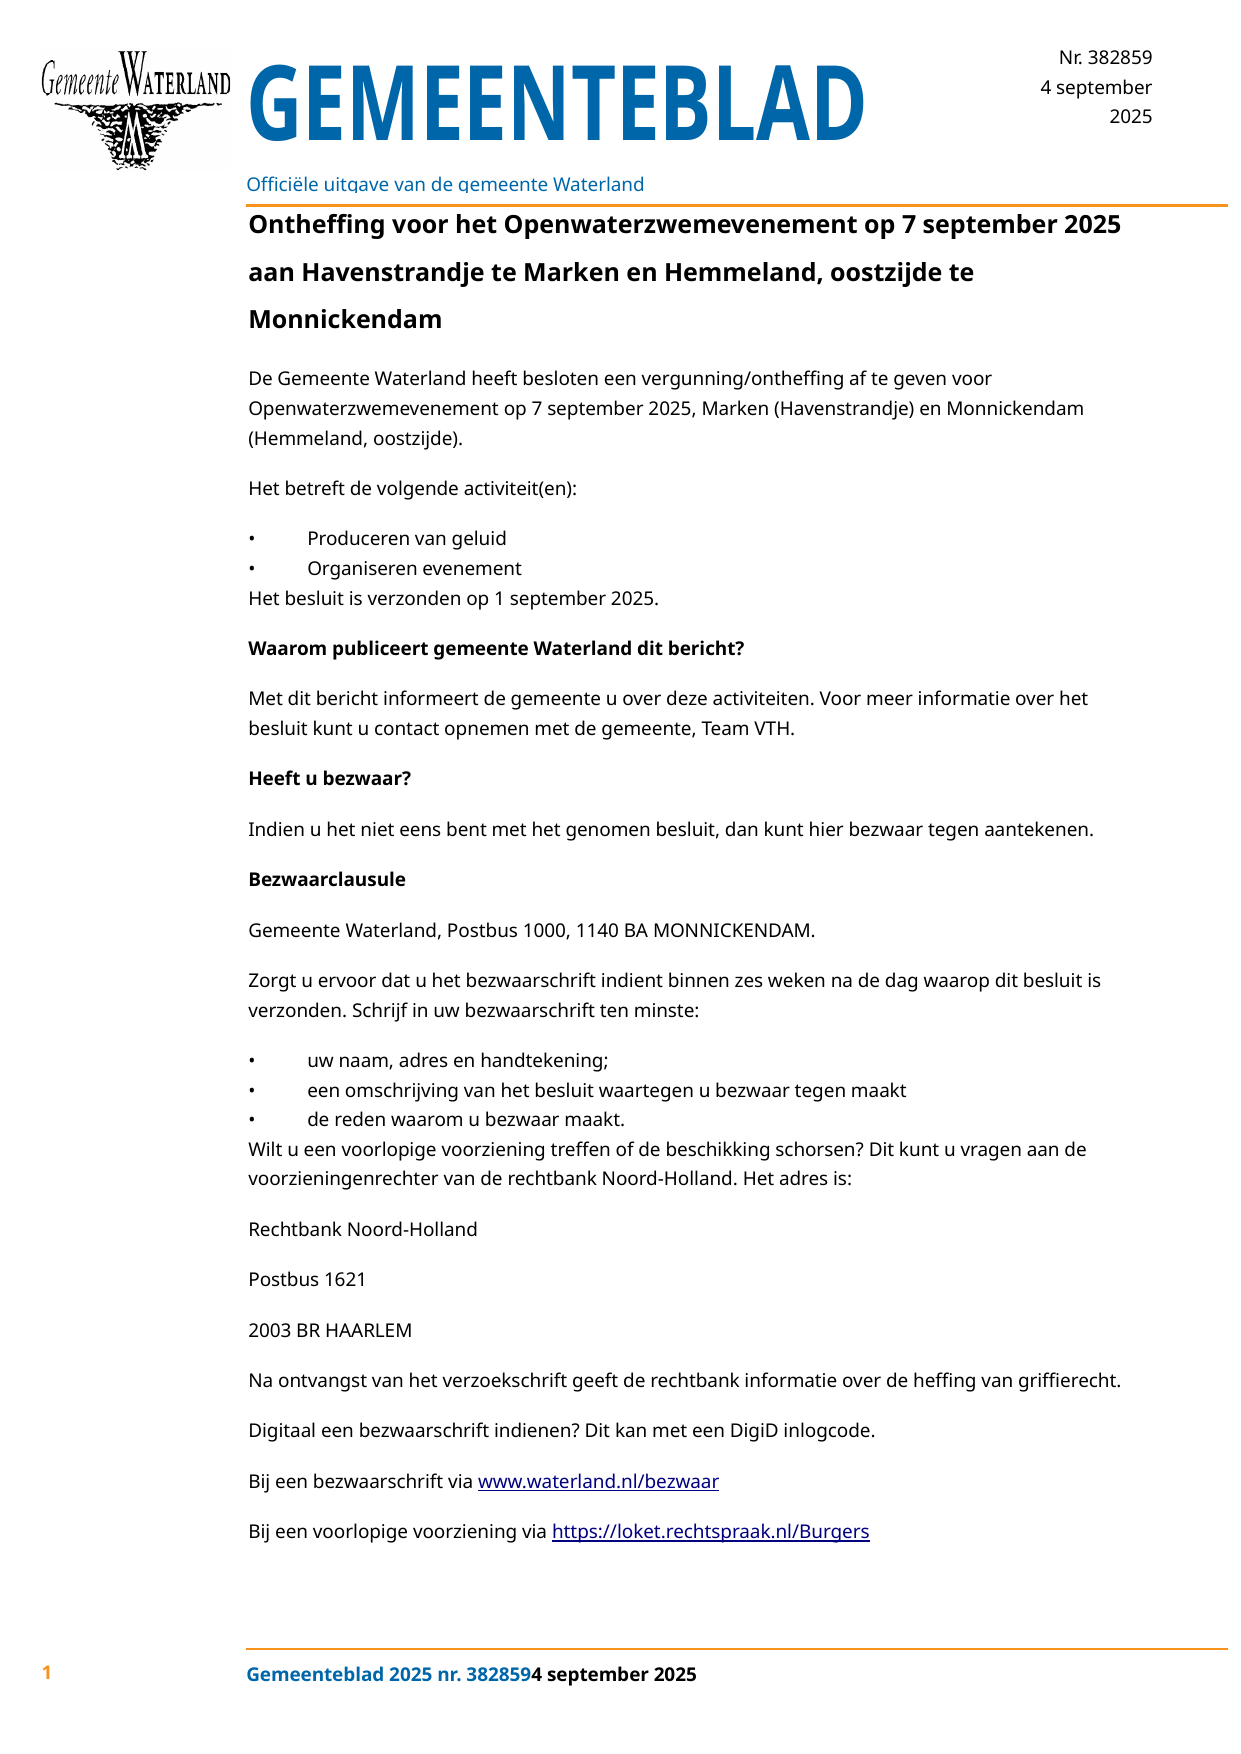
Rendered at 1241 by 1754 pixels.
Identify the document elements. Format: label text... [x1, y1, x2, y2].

text Heeft u bezwaar? [248, 766, 1152, 791]
text Na ontvangst van het verzoekschrift geeft de rechtbank informatie over de heffing van griffierecht. [248, 1367, 1152, 1393]
text Postbus 1621 [248, 1266, 1152, 1292]
list Organiseren evenement [248, 555, 1152, 581]
text Gemeente Waterland, Postbus 1000, 1140 BA MONNICKENDAM. [248, 917, 1152, 942]
text Zorgt u ervoor dat u het bezwaarschrift indient binnen zes weken na de dag waarop dit besluit is verzonden. Schrijf in uw bezwaarschrift ten minste: [248, 967, 1152, 1022]
list Produceren van geluid [248, 526, 1152, 551]
text Bij een voorlopige voorziening via https://loket.rechtspraak.nl/Burgers [248, 1518, 1152, 1544]
list de reden waarom u bezwaar maakt. [248, 1106, 1152, 1132]
picture [41, 47, 231, 172]
text De Gemeente Waterland heeft besloten een vergunning/ontheffing af te geven voor Openwaterzwemevenement op 7 september 2025, Marken (Havenstrandje) en Monnickendam (Hemmeland, oostzijde). [248, 366, 1152, 450]
text Het besluit is verzonden op 1 september 2025. [248, 585, 1152, 610]
text Bezwaarclausule [248, 866, 1152, 892]
text Het betreft de volgende activiteit(en): [248, 475, 1152, 501]
text Rechtbank Noord-Holland [248, 1216, 1152, 1242]
list een omschrijving van het besluit waartegen u bezwaar tegen maakt [248, 1077, 1152, 1102]
text Ontheffing voor het Openwaterzwemevenement op 7 september 2025 aan Havenstrandje te Marken en Hemmeland, oostzijde te Monnickendam [248, 207, 1152, 336]
text Waarom publiceert gemeente Waterland dit bericht? [248, 635, 1152, 661]
text Bij een bezwaarschrift via www.waterland.nl/bezwaar [248, 1468, 1152, 1494]
list uw naam, adres en handtekening; [248, 1047, 1152, 1073]
text Wilt u een voorlopige voorziening treffen of de beschikking schorsen? Dit kunt u vragen aan de voorzieningenrechter van de rechtbank Noord-Holland. Het adres is: [248, 1136, 1152, 1191]
text 2003 BR HAARLEM [248, 1317, 1152, 1342]
text Indien u het niet eens bent met het genomen besluit, dan kunt hier bezwaar tegen aantekenen. [248, 816, 1152, 842]
text Met dit bericht informeert de gemeente u over deze activiteiten. Voor meer informatie over het besluit kunt u contact opnemen met de gemeente, Team VTH. [248, 686, 1152, 741]
text Digitaal een bezwaarschrift indienen? Dit kan met een DigiD inlogcode. [248, 1418, 1152, 1443]
